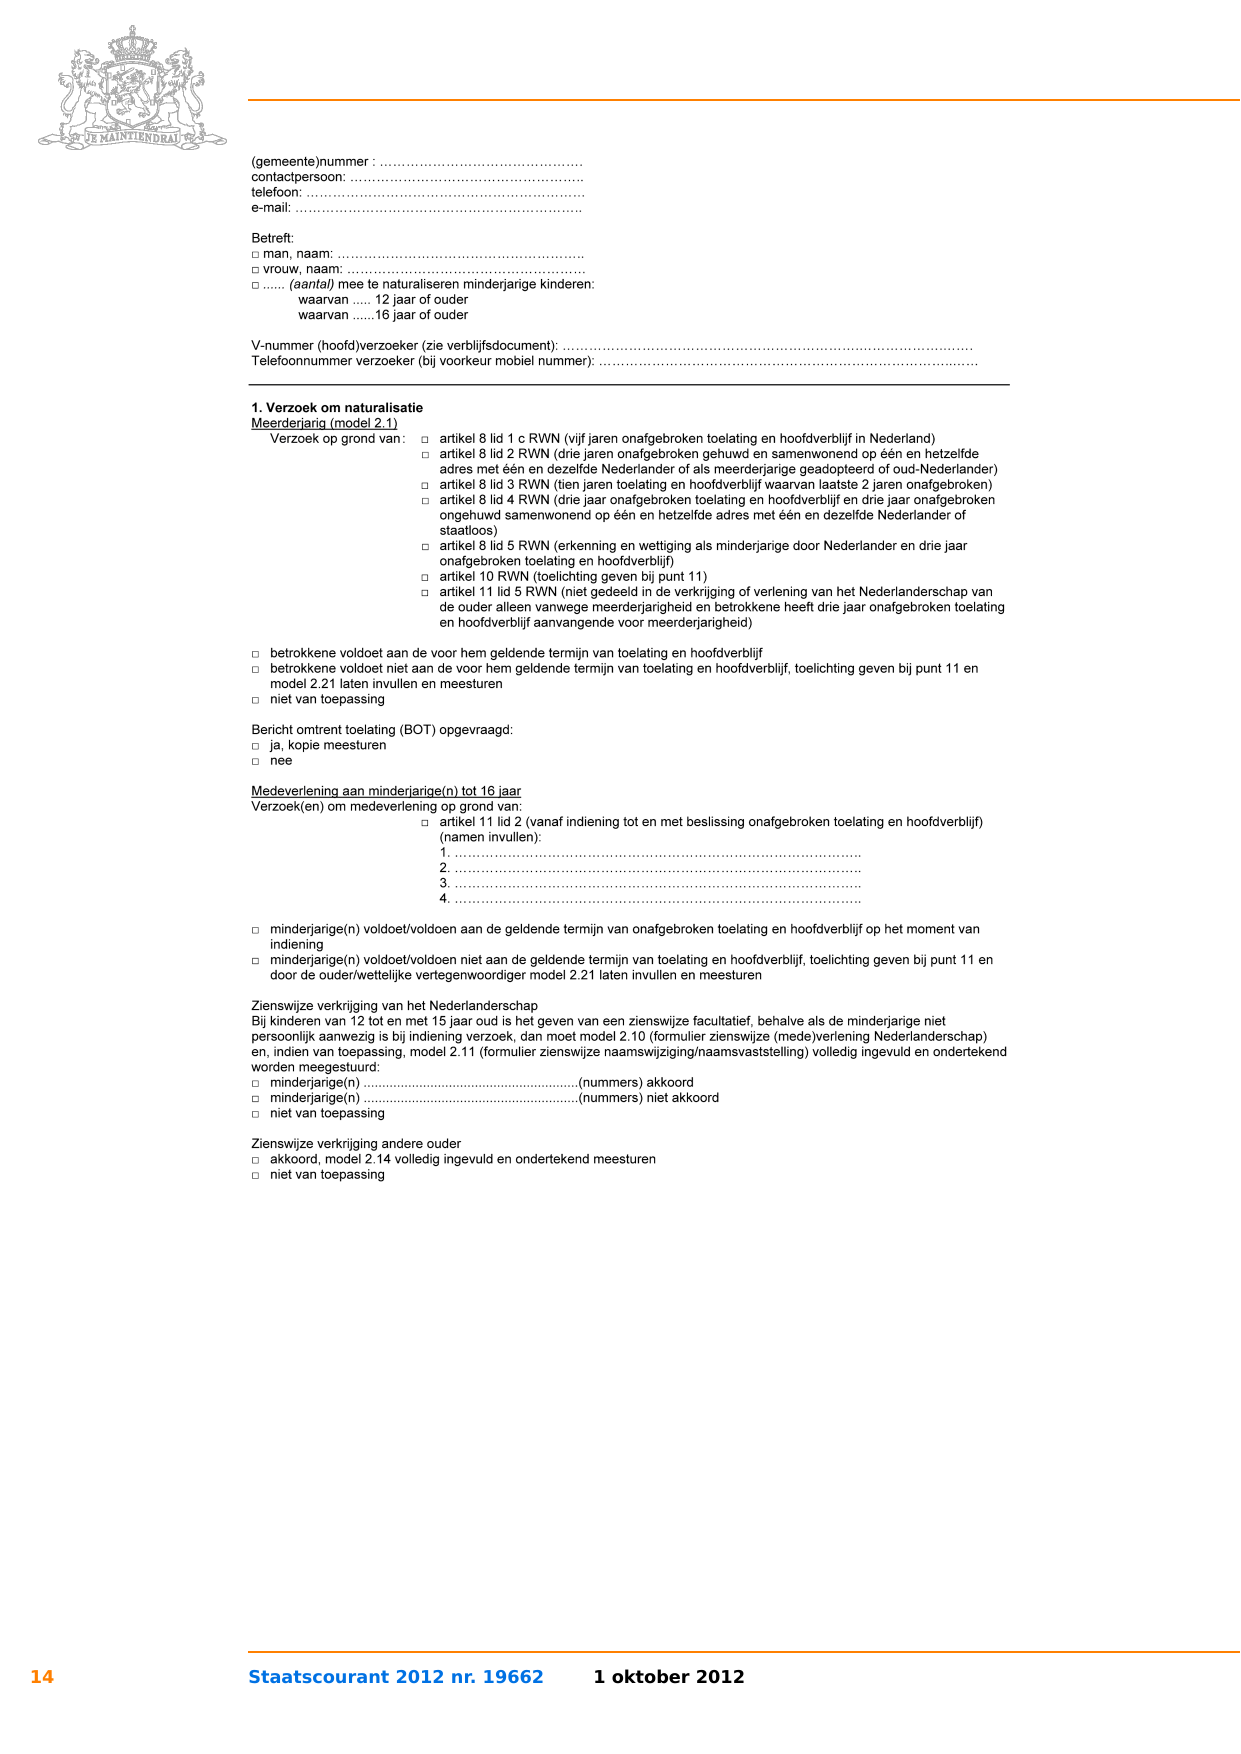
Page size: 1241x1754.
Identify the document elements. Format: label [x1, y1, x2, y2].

picture [248, 155, 1016, 1183]
picture [38, 25, 227, 150]
